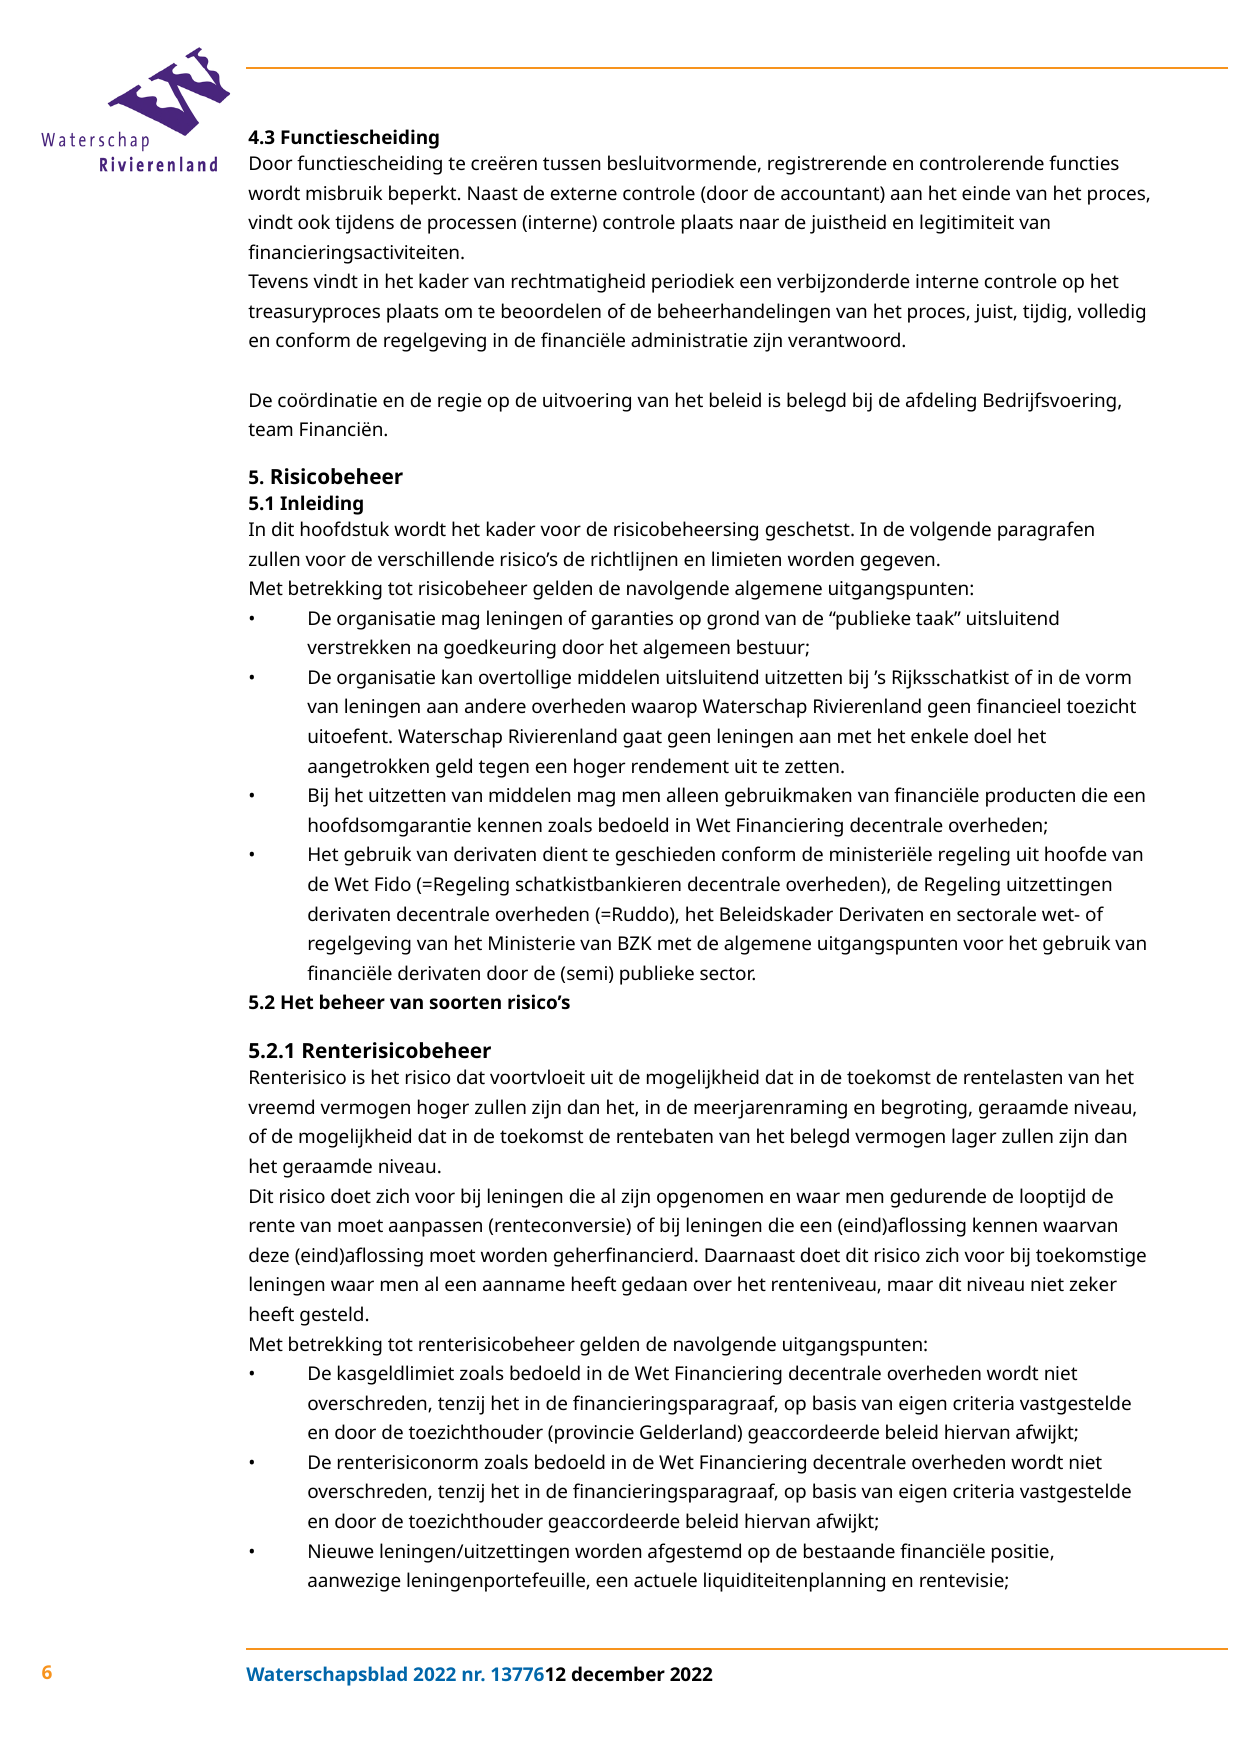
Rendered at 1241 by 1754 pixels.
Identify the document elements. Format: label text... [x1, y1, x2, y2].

list Nieuwe leningen/uitzettingen worden afgestemd op de bestaande financiële positie, aanwezige leningenportefeuille, een actuele liquiditeitenplanning en rentevisie; [248, 1538, 1152, 1593]
text Met betrekking tot renterisicobeheer gelden de navolgende uitgangspunten: [248, 1331, 1152, 1356]
list De renterisiconorm zoals bedoeld in de Wet Financiering decentrale overheden wordt niet overschreden, tenzij het in de financieringsparagraaf, op basis van eigen criteria vastgestelde en door de toezichthouder geaccordeerde beleid hiervan afwijkt; [248, 1449, 1152, 1534]
text 5. Risicobeheer [248, 462, 1152, 490]
list De organisatie kan overtollige middelen uitsluitend uitzetten bij ’s Rijksschatkist of in de vorm van leningen aan andere overheden waarop Waterschap Rivierenland geen financieel toezicht uitoefent. Waterschap Rivierenland gaat geen leningen aan met het enkele doel het aangetrokken geld tegen een hoger rendement uit te zetten. [248, 664, 1152, 778]
text Tevens vindt in het kader van rechtmatigheid periodiek een verbijzonderde interne controle op het treasuryproces plaats om te beoordelen of de beheerhandelingen van het proces, juist, tijdig, volledig en conform de regelgeving in de financiële administratie zijn verantwoord. [248, 268, 1152, 353]
picture [41, 47, 231, 172]
text In dit hoofdstuk wordt het kader voor de risicobeheersing geschetst. In de volgende paragrafen zullen voor de verschillende risico’s de richtlijnen en limieten worden gegeven. [248, 516, 1152, 571]
text Door functiescheiding te creëren tussen besluitvormende, registrerende en controlerende functies wordt misbruik beperkt. Naast de externe controle (door de accountant) aan het einde van het proces, vindt ook tijdens de processen (interne) controle plaats naar de juistheid en legitimiteit van financieringsactiviteiten. [248, 150, 1152, 264]
text Met betrekking tot risicobeheer gelden de navolgende algemene uitgangspunten: [248, 575, 1152, 601]
list De kasgeldlimiet zoals bedoeld in de Wet Financiering decentrale overheden wordt niet overschreden, tenzij het in de financieringsparagraaf, op basis van eigen criteria vastgestelde en door de toezichthouder (provincie Gelderland) geaccordeerde beleid hiervan afwijkt; [248, 1360, 1152, 1445]
text 5.2.1 Renterisicobeheer [248, 1036, 1152, 1064]
list Het gebruik van derivaten dient te geschieden conform de ministeriële regeling uit hoofde van de Wet Fido (=Regeling schatkistbankieren decentrale overheden), de Regeling uitzettingen derivaten decentrale overheden (=Ruddo), het Beleidskader Derivaten en sectorale wet- of regelgeving van het Ministerie van BZK met de algemene uitgangspunten voor het gebruik van financiële derivaten door de (semi) publieke sector. [248, 842, 1152, 986]
text 5.1 Inleiding [248, 490, 1152, 516]
list Bij het uitzetten van middelen mag men alleen gebruikmaken van financiële producten die een hoofdsomgarantie kennen zoals bedoeld in Wet Financiering decentrale overheden; [248, 782, 1152, 838]
text 5.2 Het beheer van soorten risico’s [248, 989, 1152, 1015]
text 4.3 Functiescheiding [248, 124, 1152, 150]
list De organisatie mag leningen of garanties op grond van de “publieke taak” uitsluitend verstrekken na goedkeuring door het algemeen bestuur; [248, 605, 1152, 660]
text Dit risico doet zich voor bij leningen die al zijn opgenomen en waar men gedurende de looptijd de rente van moet aanpassen (renteconversie) of bij leningen die een (eind)aflossing kennen waarvan deze (eind)aflossing moet worden geherfinancierd. Daarnaast doet dit risico zich voor bij toekomstige leningen waar men al een aanname heeft gedaan over het renteniveau, maar dit niveau niet zeker heeft gesteld. [248, 1183, 1152, 1327]
text De coördinatie en de regie op de uitvoering van het beleid is belegd bij de afdeling Bedrijfsvoering, team Financiën. [248, 387, 1152, 442]
text Renterisico is het risico dat voortvloeit uit de mogelijkheid dat in de toekomst de rentelasten van het vreemd vermogen hoger zullen zijn dan het, in de meerjarenraming en begroting, geraamde niveau, of de mogelijkheid dat in de toekomst de rentebaten van het belegd vermogen lager zullen zijn dan het geraamde niveau. [248, 1064, 1152, 1179]
